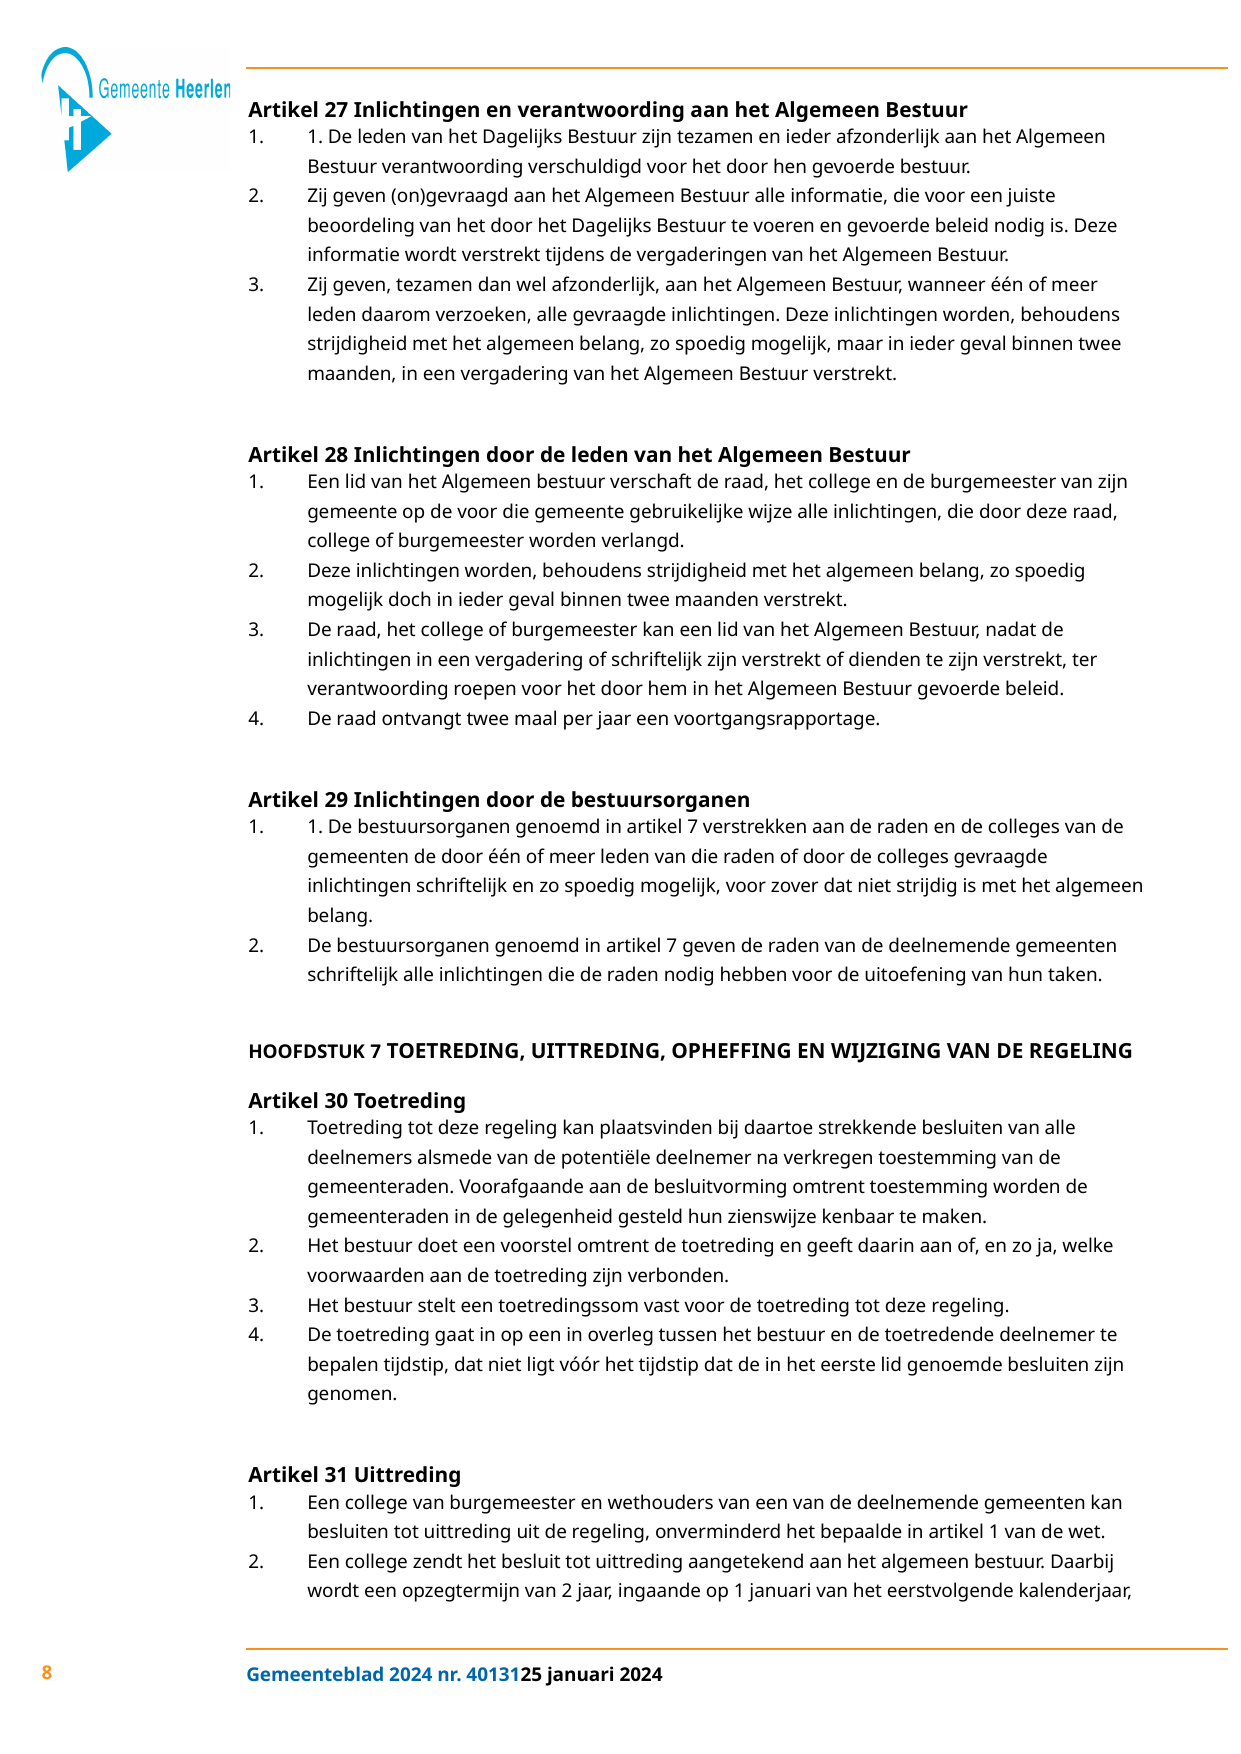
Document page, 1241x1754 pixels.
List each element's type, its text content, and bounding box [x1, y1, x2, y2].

list De bestuursorganen genoemd in artikel 7 geven de raden van de deelnemende gemeenten schriftelijk alle inlichtingen die de raden nodig hebben voor de uitoefening van hun taken. [248, 932, 1152, 987]
list 1. De bestuursorganen genoemd in artikel 7 verstrekken aan de raden en de colleges van de gemeenten de door één of meer leden van die raden of door de colleges gevraagde inlichtingen schriftelijk en zo spoedig mogelijk, voor zover dat niet strijdig is met het algemeen belang. [248, 813, 1152, 928]
list Het bestuur doet een voorstel omtrent de toetreding en geeft daarin aan of, en zo ja, welke voorwaarden aan de toetreding zijn verbonden. [248, 1233, 1152, 1288]
list Zij geven (on)gevraagd aan het Algemeen Bestuur alle informatie, die voor een juiste beoordeling van het door het Dagelijks Bestuur te voeren en gevoerde beleid nodig is. Deze informatie wordt verstrekt tijdens de vergaderingen van het Algemeen Bestuur. [248, 182, 1152, 267]
list Zij geven, tezamen dan wel afzonderlijk, aan het Algemeen Bestuur, wanneer één of meer leden daarom verzoeken, alle gevraagde inlichtingen. Deze inlichtingen worden, behoudens strijdigheid met het algemeen belang, zo spoedig mogelijk, maar in ieder geval binnen twee maanden, in een vergadering van het Algemeen Bestuur verstrekt. [248, 271, 1152, 386]
text Artikel 29 Inlichtingen door de bestuursorganen [248, 785, 1152, 813]
list Deze inlichtingen worden, behoudens strijdigheid met het algemeen belang, zo spoedig mogelijk doch in ieder geval binnen twee maanden verstrekt. [248, 557, 1152, 612]
list De raad, het college of burgemeester kan een lid van het Algemeen Bestuur, nadat de inlichtingen in een vergadering of schriftelijk zijn verstrekt of dienden te zijn verstrekt, ter verantwoording roepen voor het door hem in het Algemeen Bestuur gevoerde beleid. [248, 616, 1152, 701]
list De toetreding gaat in op een in overleg tussen het bestuur en de toetredende deelnemer te bepalen tijdstip, dat niet ligt vóór het tijdstip dat de in het eerste lid genoemde besluiten zijn genomen. [248, 1321, 1152, 1406]
list De raad ontvangt twee maal per jaar een voortgangsrapportage. [248, 705, 1152, 731]
picture [41, 47, 59, 70]
list Een lid van het Algemeen bestuur verschaft de raad, het college en de burgemeester van zijn gemeente op de voor die gemeente gebruikelijke wijze alle inlichtingen, die door deze raad, college of burgemeester worden verlangd. [248, 468, 1152, 553]
text Artikel 30 Toetreding [248, 1086, 1152, 1114]
list Toetreding tot deze regeling kan plaatsvinden bij daartoe strekkende besluiten van alle deelnemers alsmede van de potentiële deelnemer na verkregen toestemming van de gemeenteraden. Voorafgaande aan de besluitvorming omtrent toestemming worden de gemeenteraden in de gelegenheid gesteld hun zienswijze kenbaar te maken. [248, 1114, 1152, 1229]
text Artikel 28 Inlichtingen door de leden van het Algemeen Bestuur [248, 440, 1152, 468]
list Het bestuur stelt een toetredingssom vast voor de toetreding tot deze regeling. [248, 1292, 1152, 1317]
text HOOFDSTUK 7 TOETREDING, UITTREDING, OPHEFFING EN WIJZIGING VAN DE REGELING [248, 1037, 1152, 1065]
text Artikel 31 Uittreding [248, 1461, 1152, 1489]
list Een college zendt het besluit tot uittreding aangetekend aan het algemeen bestuur. Daarbij wordt een opzegtermijn van 2 jaar, ingaande op 1 januari van het eerstvolgende kalenderjaar, [248, 1548, 1152, 1603]
list Een college van burgemeester en wethouders van een van de deelnemende gemeenten kan besluiten tot uittreding uit de regeling, onverminderd het bepaalde in artikel 1 van de wet. [248, 1489, 1152, 1544]
list 1. De leden van het Dagelijks Bestuur zijn tezamen en ieder afzonderlijk aan het Algemeen Bestuur verantwoording verschuldigd voor het door hen gevoerde bestuur. [248, 123, 1152, 178]
text Artikel 27 Inlichtingen en verantwoording aan het Algemeen Bestuur [248, 95, 1152, 123]
picture [41, 47, 231, 172]
